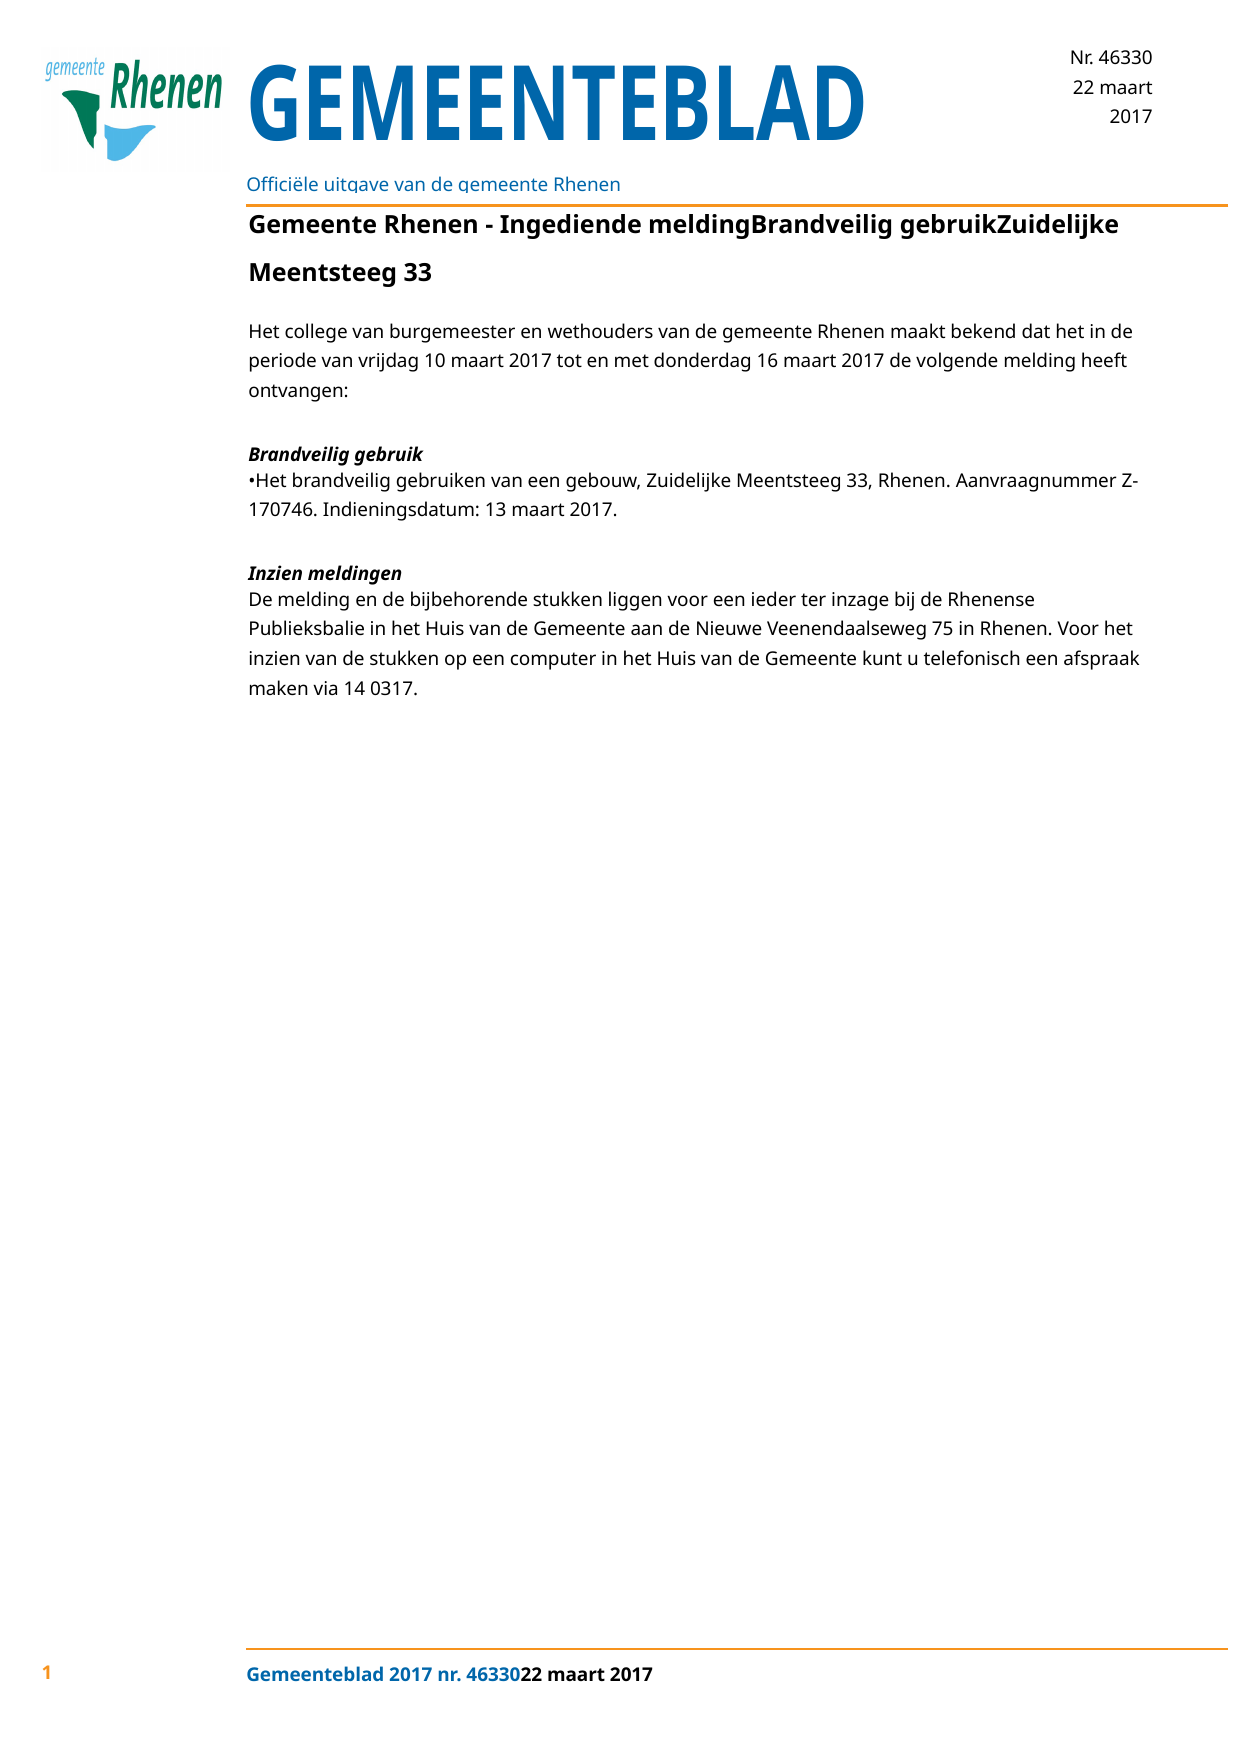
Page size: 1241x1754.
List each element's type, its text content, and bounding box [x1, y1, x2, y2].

text Brandveilig gebruik [248, 441, 1152, 467]
text Gemeente Rhenen - Ingediende meldingBrandveilig gebruikZuidelijke Meentsteeg 33 [248, 207, 1152, 288]
text Het college van burgemeester en wethouders van de gemeente Rhenen maakt bekend dat het in de periode van vrijdag 10 maart 2017 tot en met donderdag 16 maart 2017 de volgende melding heeft ontvangen: [248, 318, 1152, 403]
picture [41, 47, 231, 172]
text Inzien meldingen [248, 560, 1152, 586]
text De melding en de bijbehorende stukken liggen voor een ieder ter inzage bij de Rhenense Publieksbalie in het Huis van de Gemeente aan de Nieuwe Veenendaalseweg 75 in Rhenen. Voor het inzien van de stukken op een computer in het Huis van de Gemeente kunt u telefonisch een afspraak maken via 14 0317. [248, 586, 1152, 701]
text •Het brandveilig gebruiken van een gebouw, Zuidelijke Meentsteeg 33, Rhenen. Aanvraagnummer Z-170746. Indieningsdatum: 13 maart 2017. [248, 467, 1152, 522]
